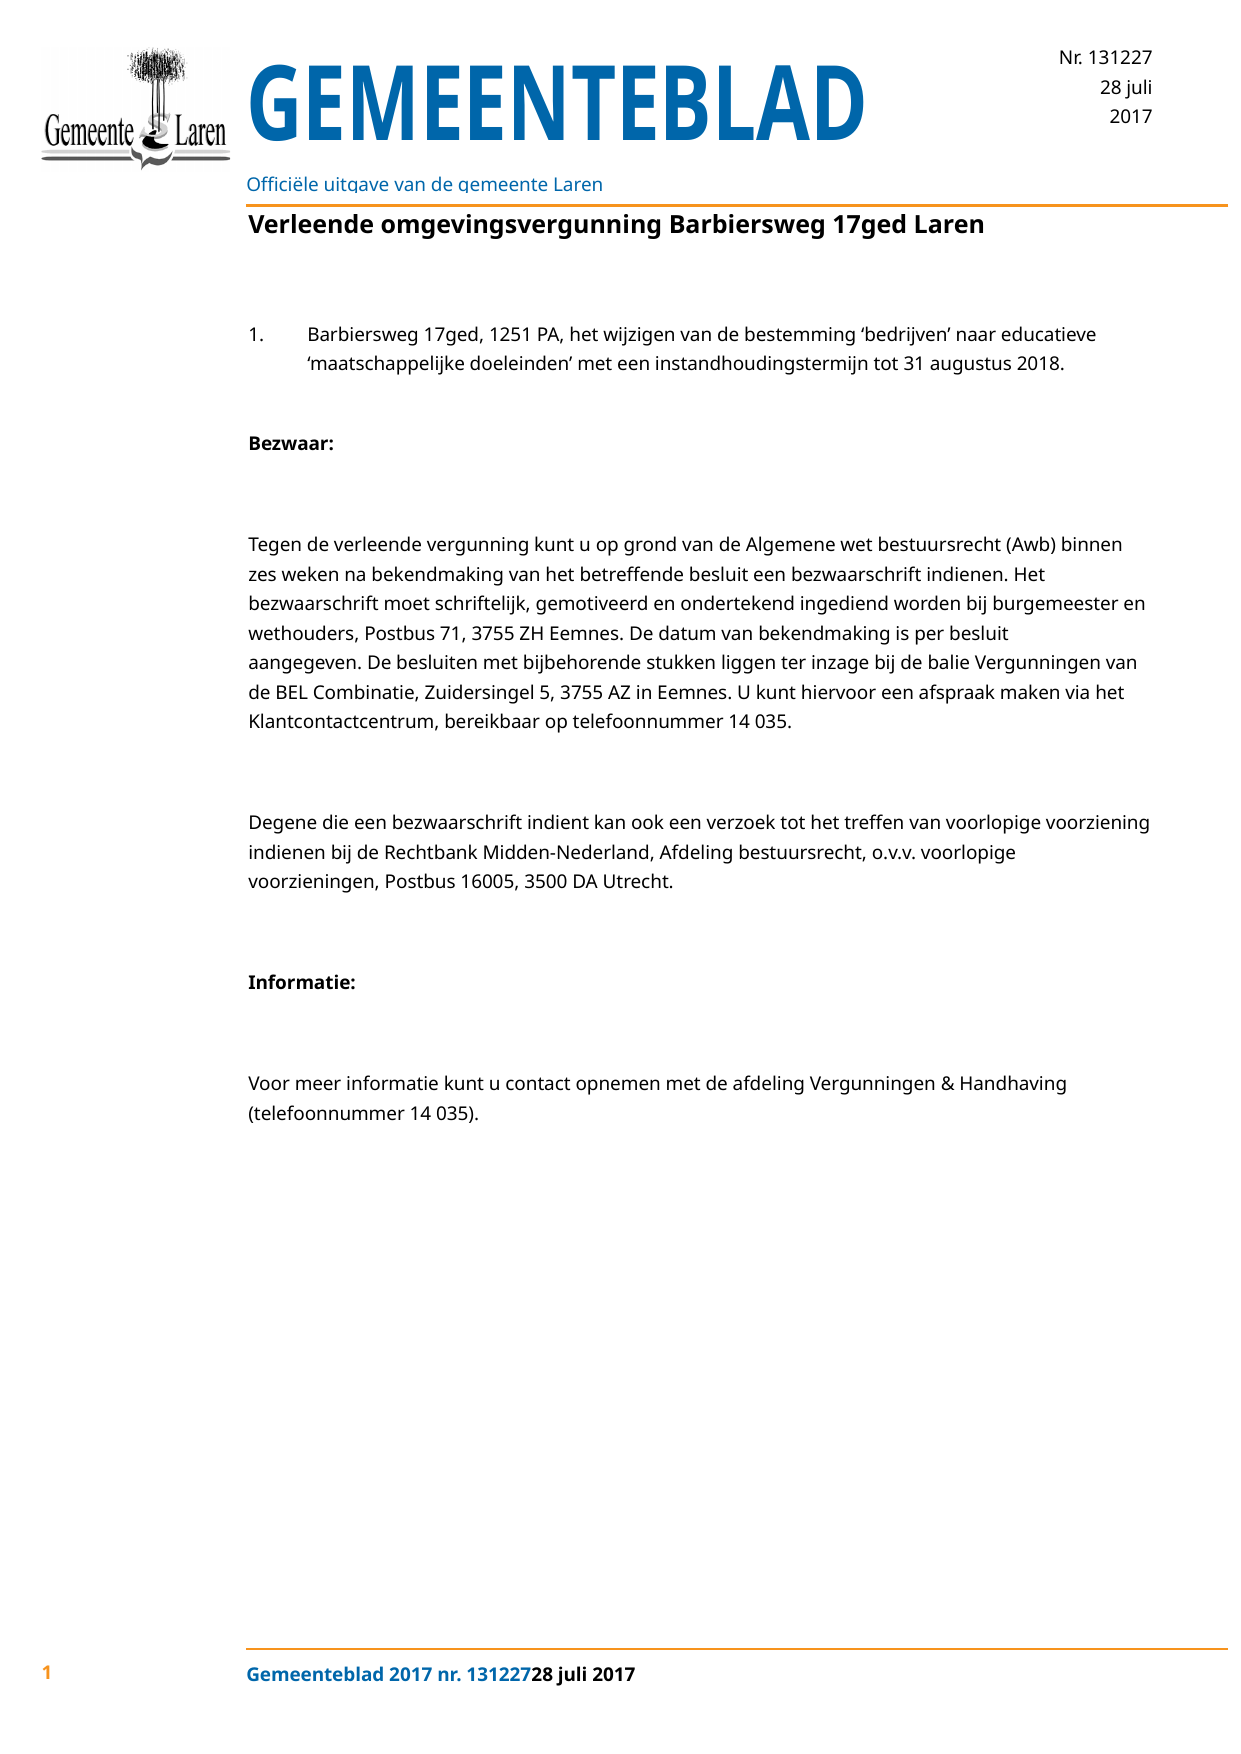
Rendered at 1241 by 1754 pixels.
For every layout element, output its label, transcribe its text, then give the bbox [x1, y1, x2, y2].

text Voor meer informatie kunt u contact opnemen met de afdeling Vergunningen & Handhaving (telefoonnummer 14 035). [248, 1070, 1152, 1126]
text Bezwaar: [248, 430, 1152, 456]
text Verleende omgevingsvergunning Barbiersweg 17ged Laren [248, 207, 1152, 241]
text Degene die een bezwaarschrift indient kan ook een verzoek tot het treffen van voorlopige voorziening indienen bij de Rechtbank Midden-Nederland, Afdeling bestuursrecht, o.v.v. voorlopige voorzieningen, Postbus 16005, 3500 DA Utrecht. [248, 809, 1152, 894]
list Barbiersweg 17ged, 1251 PA, het wijzigen van de bestemming ‘bedrijven’ naar educatieve ‘maatschappelijke doeleinden’ met een instandhoudingstermijn tot 31 augustus 2018. [248, 321, 1152, 376]
text Informatie: [248, 969, 1152, 995]
text Tegen de verleende vergunning kunt u op grond van de Algemene wet bestuursrecht (Awb) binnen zes weken na bekendmaking van het betreffende besluit een bezwaarschrift indienen. Het bezwaarschrift moet schriftelijk, gemotiveerd en ondertekend ingediend worden bij burgemeester en wethouders, Postbus 71, 3755 ZH Eemnes. De datum van bekendmaking is per besluit aangegeven. De besluiten met bijbehorende stukken liggen ter inzage bij de balie Vergunningen van de BEL Combinatie, Zuidersingel 5, 3755 AZ in Eemnes. U kunt hiervoor een afspraak maken via het Klantcontactcentrum, bereikbaar op telefoonnummer 14 035. [248, 531, 1152, 734]
picture [41, 47, 231, 172]
